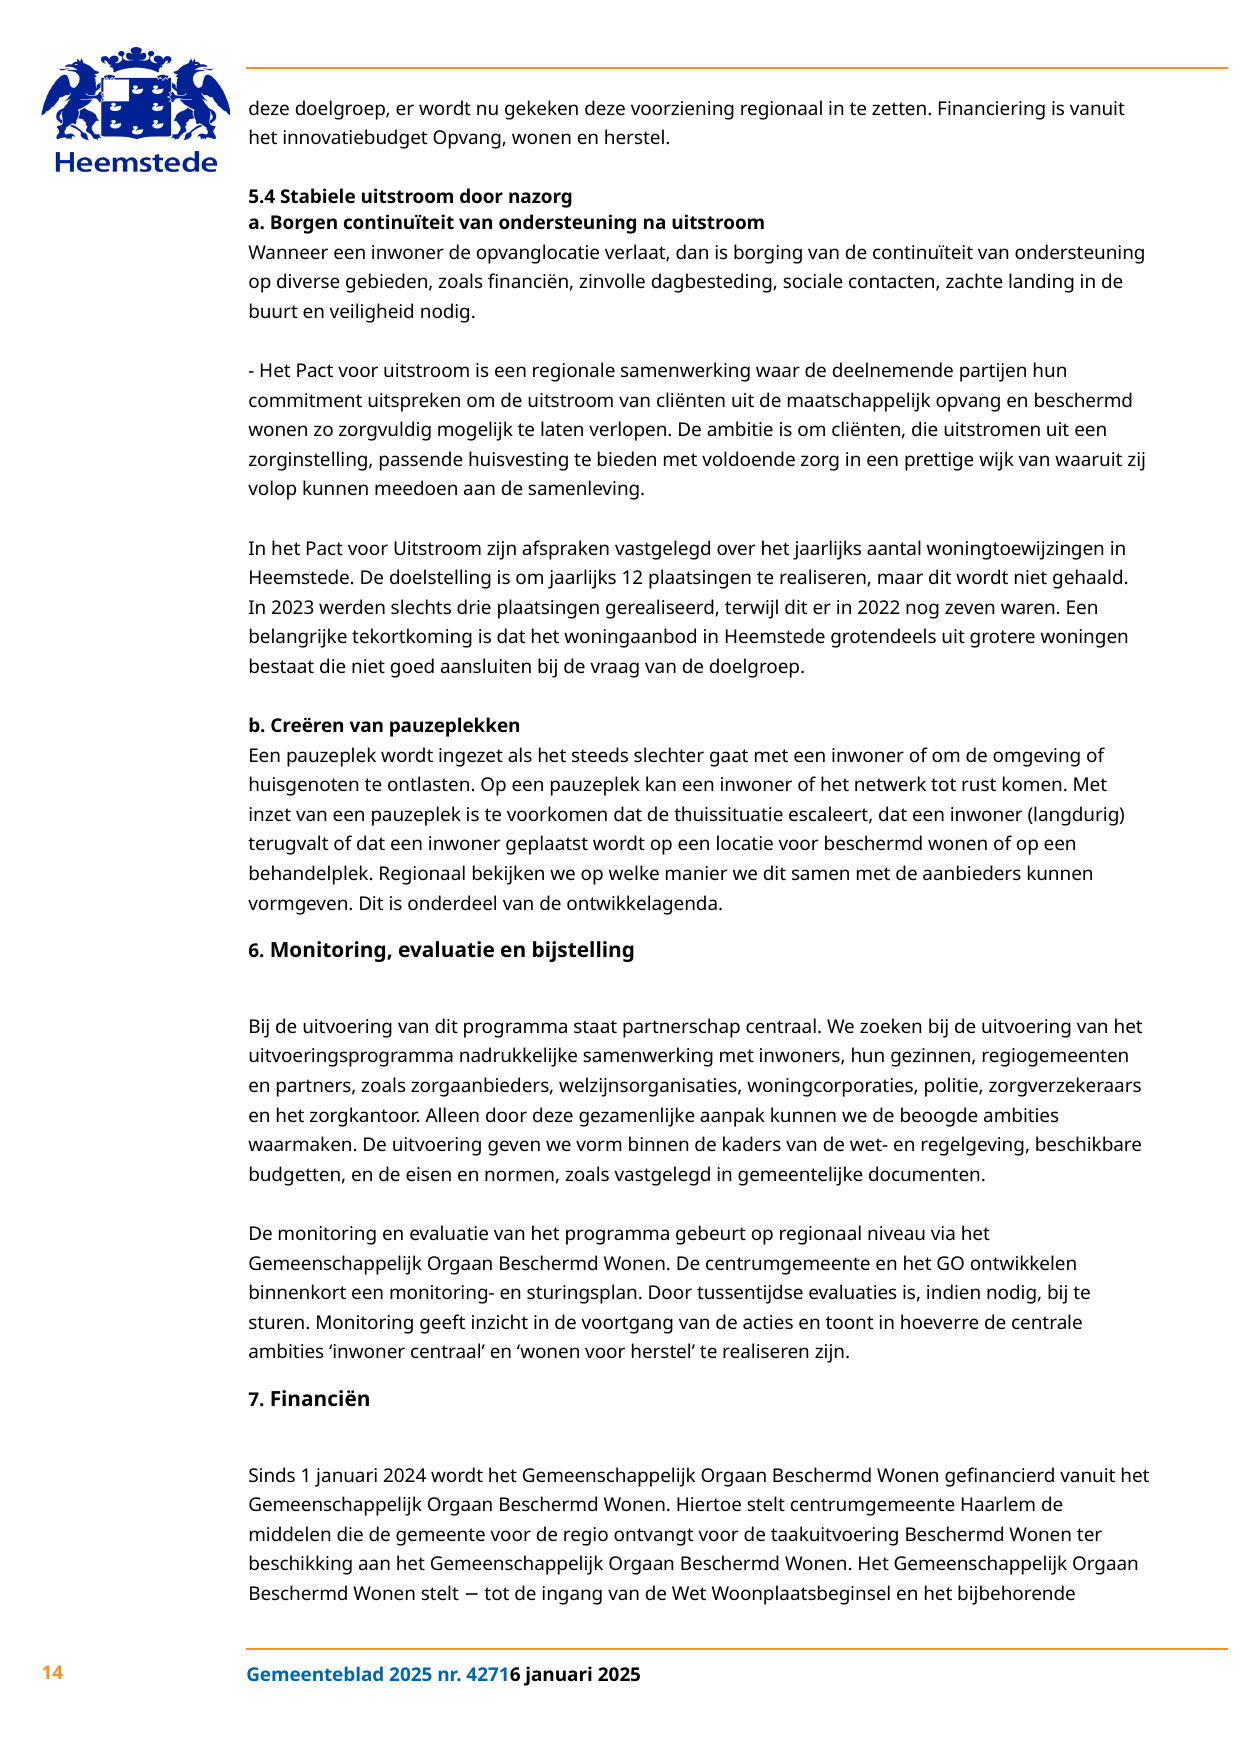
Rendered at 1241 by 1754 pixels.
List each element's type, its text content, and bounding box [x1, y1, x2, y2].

text a. Borgen continuïteit van ondersteuning na uitstroom [248, 209, 1152, 235]
text - Het Pact voor uitstroom is een regionale samenwerking waar de deelnemende partijen hun commitment uitspreken om de uitstroom van cliënten uit de maatschappelijk opvang en beschermd wonen zo zorgvuldig mogelijk te laten verlopen. De ambitie is om cliënten, die uitstromen uit een zorginstelling, passende huisvesting te bieden met voldoende zorg in een prettige wijk van waaruit zij volop kunnen meedoen aan de samenleving. [248, 357, 1152, 501]
text b. Creëren van pauzeplekken [248, 712, 1152, 738]
text 5.4 Stabiele uitstroom door nazorg [248, 183, 1152, 209]
text Wanneer een inwoner de opvanglocatie verlaat, dan is borging van de continuïteit van ondersteuning op diverse gebieden, zoals financiën, zinvolle dagbesteding, sociale contacten, zachte landing in de buurt en veiligheid nodig. [248, 239, 1152, 324]
text deze doelgroep, er wordt nu gekeken deze voorziening regionaal in te zetten. Financiering is vanuit het innovatiebudget Opvang, wonen en herstel. [248, 95, 1152, 150]
text De monitoring en evaluatie van het programma gebeurt op regionaal niveau via het Gemeenschappelijk Orgaan Beschermd Wonen. De centrumgemeente en het GO ontwikkelen binnenkort een monitoring- en sturingsplan. Door tussentijdse evaluaties is, indien nodig, bij te sturen. Monitoring geeft inzicht in de voortgang van de acties en toont in hoeverre de centrale ambities ‘inwoner centraal’ en ‘wonen voor herstel’ te realiseren zijn. [248, 1220, 1152, 1364]
text Bij de uitvoering van dit programma staat partnerschap centraal. We zoeken bij de uitvoering van het uitvoeringsprogramma nadrukkelijke samenwerking met inwoners, hun gezinnen, regiogemeenten en partners, zoals zorgaanbieders, welzijnsorganisaties, woningcorporaties, politie, zorgverzekeraars en het zorgkantoor. Alleen door deze gezamenlijke aanpak kunnen we de beoogde ambities waarmaken. De uitvoering geven we vorm binnen de kaders van de wet- en regelgeving, beschikbare budgetten, en de eisen en normen, zoals vastgelegd in gemeentelijke documenten. [248, 1013, 1152, 1187]
text In het Pact voor Uitstroom zijn afspraken vastgelegd over het jaarlijks aantal woningtoewijzingen in Heemstede. De doelstelling is om jaarlijks 12 plaatsingen te realiseren, maar dit wordt niet gehaald. In 2023 werden slechts drie plaatsingen gerealiseerd, terwijl dit er in 2022 nog zeven waren. Een belangrijke tekortkoming is dat het woningaanbod in Heemstede grotendeels uit grotere woningen bestaat die niet goed aansluiten bij de vraag van de doelgroep. [248, 535, 1152, 679]
text 6. Monitoring, evaluatie en bijstelling [248, 935, 1152, 964]
text Sinds 1 januari 2024 wordt het Gemeenschappelijk Orgaan Beschermd Wonen gefinancierd vanuit het Gemeenschappelijk Orgaan Beschermd Wonen. Hiertoe stelt centrumgemeente Haarlem de middelen die de gemeente voor de regio ontvangt voor de taakuitvoering Beschermd Wonen ter beschikking aan het Gemeenschappelijk Orgaan Beschermd Wonen. Het Gemeenschappelijk Orgaan Beschermd Wonen stelt − tot de ingang van de Wet Woonplaatsbeginsel en het bijbehorende [248, 1462, 1152, 1606]
text 7. Financiën [248, 1384, 1152, 1412]
text Een pauzeplek wordt ingezet als het steeds slechter gaat met een inwoner of om de omgeving of huisgenoten te ontlasten. Op een pauzeplek kan een inwoner of het netwerk tot rust komen. Met inzet van een pauzeplek is te voorkomen dat de thuissituatie escaleert, dat een inwoner (langdurig) terugvalt of dat een inwoner geplaatst wordt op een locatie voor beschermd wonen of op een behandelplek. Regionaal bekijken we op welke manier we dit samen met de aanbieders kunnen vormgeven. Dit is onderdeel van de ontwikkelagenda. [248, 742, 1152, 915]
picture [41, 47, 231, 172]
